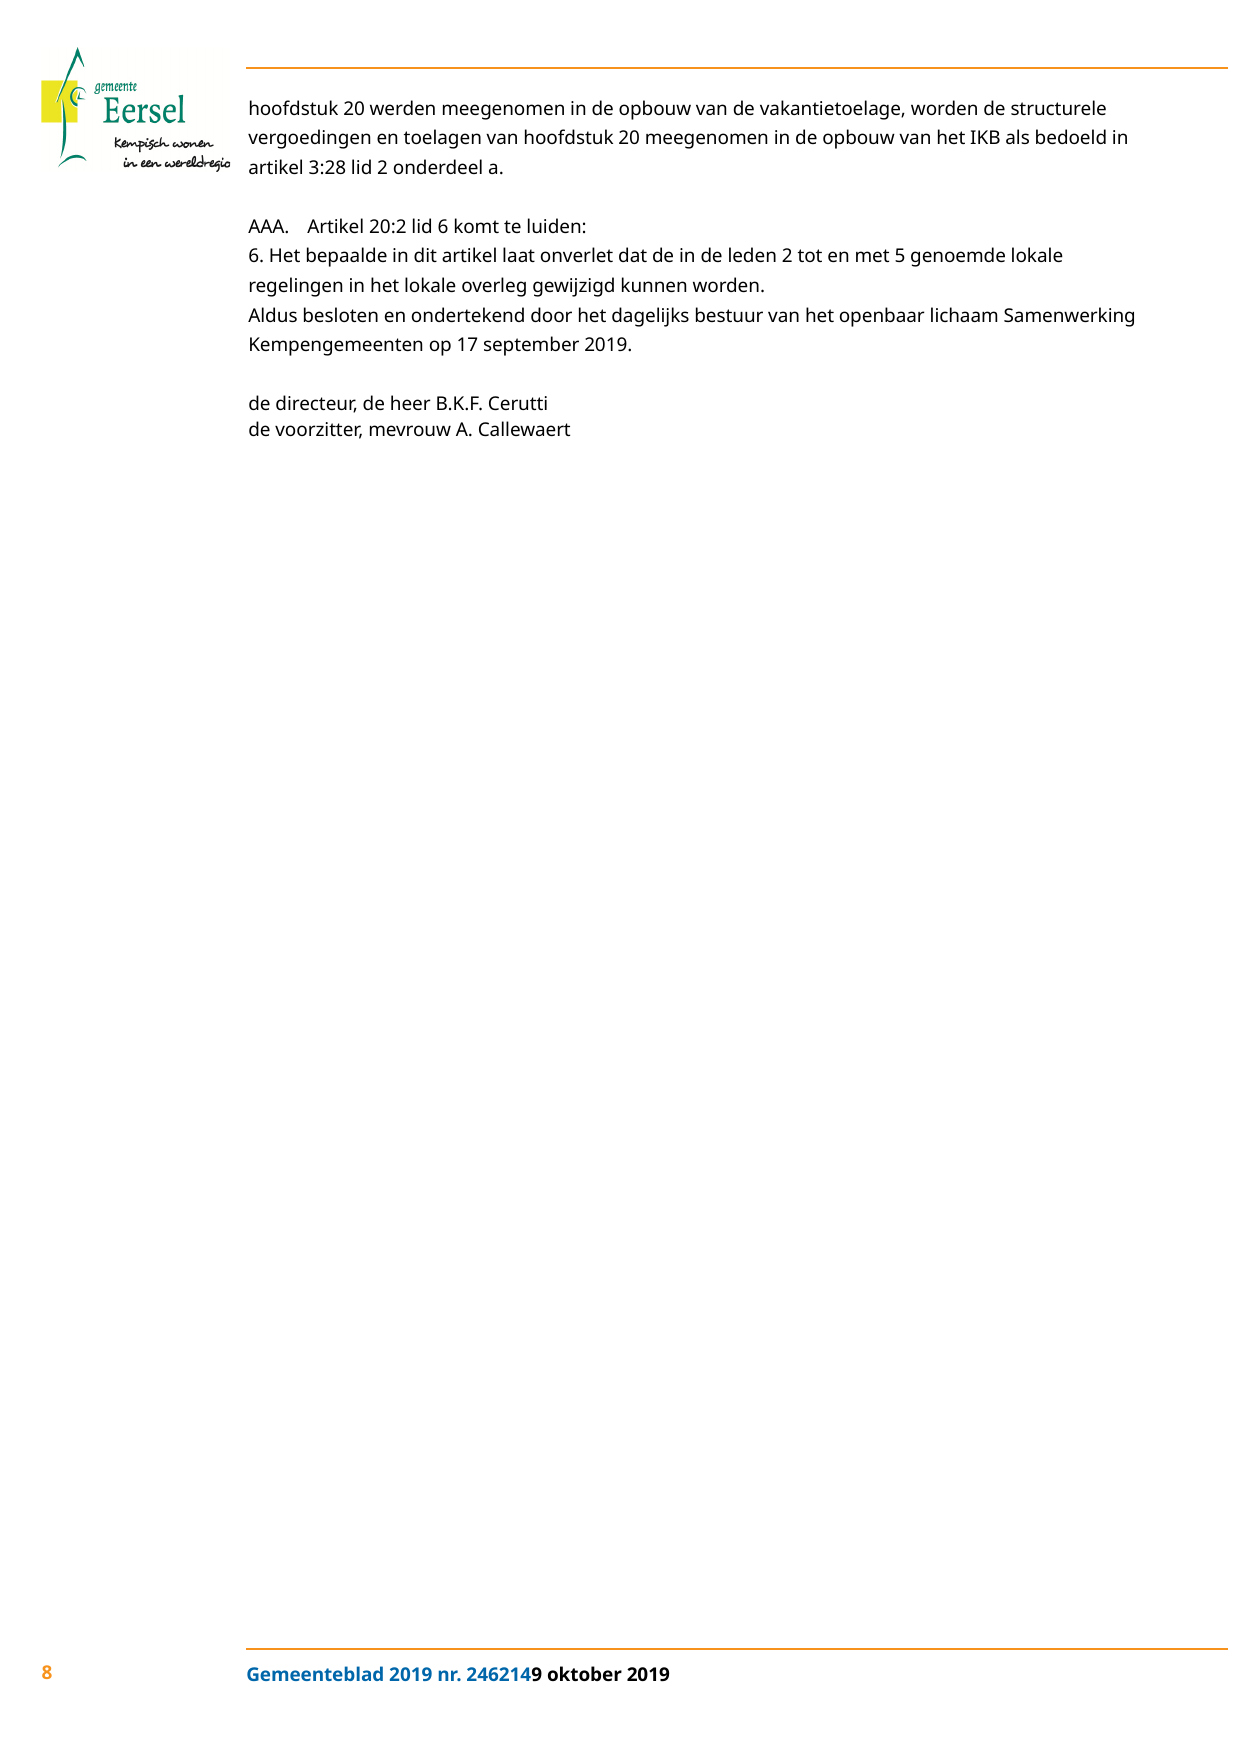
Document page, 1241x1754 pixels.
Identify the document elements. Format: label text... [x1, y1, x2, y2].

text de voorzitter, mevrouw A. Callewaert [248, 416, 1152, 442]
text 6. Het bepaalde in dit artikel laat onverlet dat de in de leden 2 tot en met 5 genoemde lokale regelingen in het lokale overleg gewijzigd kunnen worden. [248, 243, 1152, 298]
text Aldus besloten en ondertekend door het dagelijks bestuur van het openbaar lichaam Samenwerking Kempengemeenten op 17 september 2019. [248, 302, 1152, 357]
text hoofdstuk 20 werden meegenomen in de opbouw van de vakantietoelage, worden de structurele vergoedingen en toelagen van hoofdstuk 20 meegenomen in de opbouw van het IKB als bedoeld in artikel 3:28 lid 2 onderdeel a. [248, 95, 1152, 180]
list Artikel 20:2 lid 6 komt te luiden: [248, 213, 1152, 239]
text de directeur, de heer B.K.F. Cerutti [248, 391, 1152, 416]
picture [41, 47, 231, 172]
